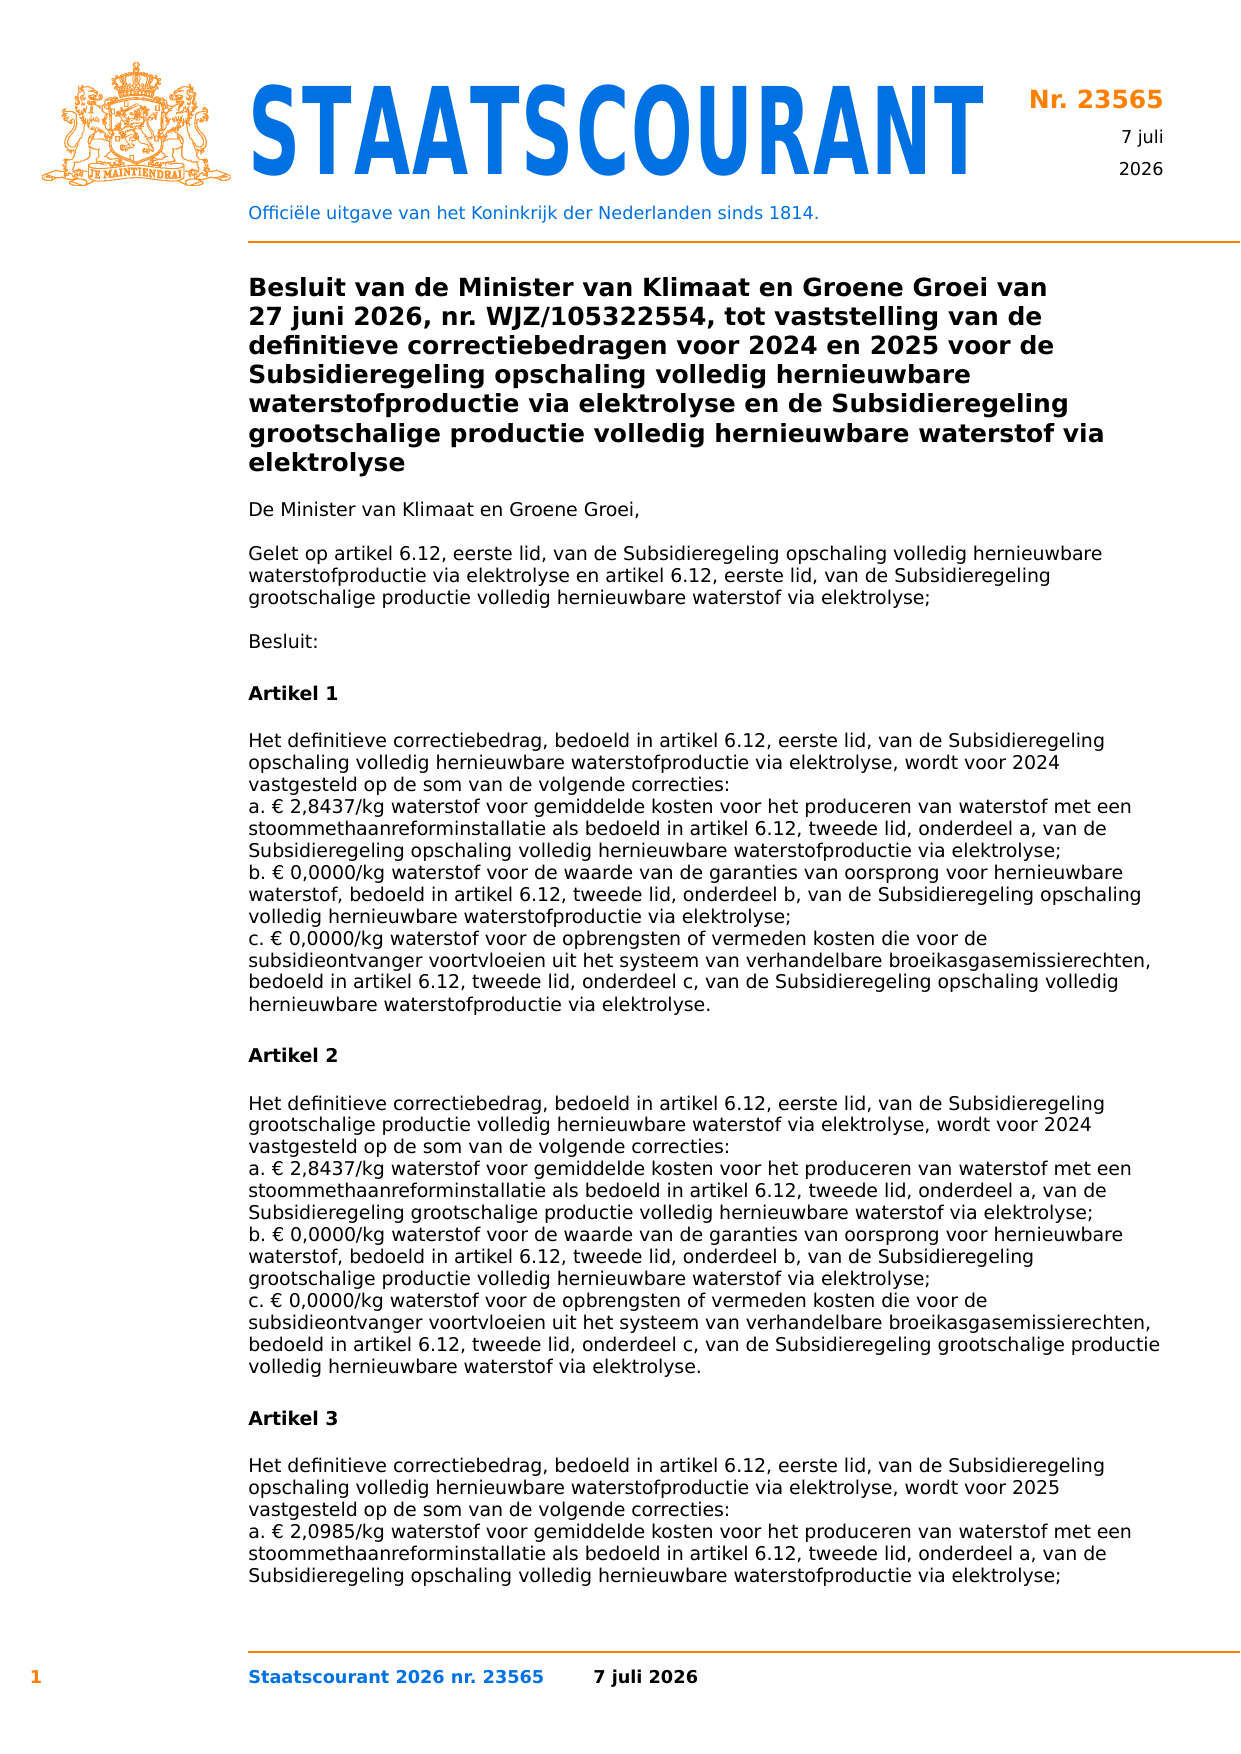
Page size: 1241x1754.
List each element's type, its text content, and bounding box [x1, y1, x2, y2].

subtitle Besluit van de Minister van Klimaat en Groene Groei van 27 juni 2026, nr. WJZ/105322554, tot vaststelling van de definitieve correctiebedragen voor 2024 en 2025 voor de Subsidieregeling opschaling volledig hernieuwbare waterstofproductie via elektrolyse en de Subsidieregeling grootschalige productie volledig hernieuwbare waterstof via elektrolyse [248, 273, 1163, 477]
text Het definitieve correctiebedrag, bedoeld in artikel 6.12, eerste lid, van de Subsidieregeling grootschalige productie volledig hernieuwbare waterstof via elektrolyse, wordt voor 2024 vastgesteld op de som van de volgende correcties: [248, 1092, 1163, 1158]
table_cell 2026 [998, 153, 1240, 203]
text De Minister van Klimaat en Groene Groei, [248, 499, 1163, 521]
table_header Nr. 23565 [998, 62, 1240, 121]
text Gelet op artikel 6.12, eerste lid, van de Subsidieregeling opschaling volledig hernieuwbare waterstofproductie via elektrolyse en artikel 6.12, eerste lid, van de Subsidieregeling grootschalige productie volledig hernieuwbare waterstof via elektrolyse; [248, 543, 1163, 609]
subtitle Artikel 3 [248, 1408, 1163, 1430]
text a. € 2,8437/kg waterstof voor gemiddelde kosten voor het produceren van waterstof met een stoommethaanreforminstallatie als bedoeld in artikel 6.12, tweede lid, onderdeel a, van de Subsidieregeling grootschalige productie volledig hernieuwbare waterstof via elektrolyse; [248, 1158, 1163, 1224]
table_header [25, 62, 248, 241]
text Besluit: [248, 631, 1163, 653]
table_cell Officiële uitgave van het Koninkrijk der Nederlanden sinds 1814. [248, 203, 1240, 241]
text b. € 0,0000/kg waterstof voor de waarde van de garanties van oorsprong voor hernieuwbare waterstof, bedoeld in artikel 6.12, tweede lid, onderdeel b, van de Subsidieregeling grootschalige productie volledig hernieuwbare waterstof via elektrolyse; [248, 1224, 1163, 1290]
text c. € 0,0000/kg waterstof voor de opbrengsten of vermeden kosten die voor de subsidieontvanger voortvloeien uit het systeem van verhandelbare broeikasgasemissierechten, bedoeld in artikel 6.12, tweede lid, onderdeel c, van de Subsidieregeling grootschalige productie volledig hernieuwbare waterstof via elektrolyse. [248, 1290, 1163, 1378]
subtitle Artikel 2 [248, 1045, 1163, 1067]
picture [41, 62, 231, 186]
text Het definitieve correctiebedrag, bedoeld in artikel 6.12, eerste lid, van de Subsidieregeling opschaling volledig hernieuwbare waterstofproductie via elektrolyse, wordt voor 2025 vastgesteld op de som van de volgende correcties: [248, 1455, 1163, 1521]
text a. € 2,8437/kg waterstof voor gemiddelde kosten voor het produceren van waterstof met een stoommethaanreforminstallatie als bedoeld in artikel 6.12, tweede lid, onderdeel a, van de Subsidieregeling opschaling volledig hernieuwbare waterstofproductie via elektrolyse; [248, 796, 1163, 862]
text b. € 0,0000/kg waterstof voor de waarde van de garanties van oorsprong voor hernieuwbare waterstof, bedoeld in artikel 6.12, tweede lid, onderdeel b, van de Subsidieregeling opschaling volledig hernieuwbare waterstofproductie via elektrolyse; [248, 862, 1163, 927]
table_header STAATSCOURANT [248, 62, 998, 203]
text Het definitieve correctiebedrag, bedoeld in artikel 6.12, eerste lid, van de Subsidieregeling opschaling volledig hernieuwbare waterstofproductie via elektrolyse, wordt voor 2024 vastgesteld op de som van de volgende correcties: [248, 730, 1163, 796]
table_cell 7 juli [998, 121, 1240, 153]
subtitle Artikel 1 [248, 683, 1163, 705]
text a. € 2,0985/kg waterstof voor gemiddelde kosten voor het produceren van waterstof met een stoommethaanreforminstallatie als bedoeld in artikel 6.12, tweede lid, onderdeel a, van de Subsidieregeling opschaling volledig hernieuwbare waterstofproductie via elektrolyse; [248, 1521, 1163, 1587]
text c. € 0,0000/kg waterstof voor de opbrengsten of vermeden kosten die voor de subsidieontvanger voortvloeien uit het systeem van verhandelbare broeikasgasemissierechten, bedoeld in artikel 6.12, tweede lid, onderdeel c, van de Subsidieregeling opschaling volledig hernieuwbare waterstofproductie via elektrolyse. [248, 927, 1163, 1015]
